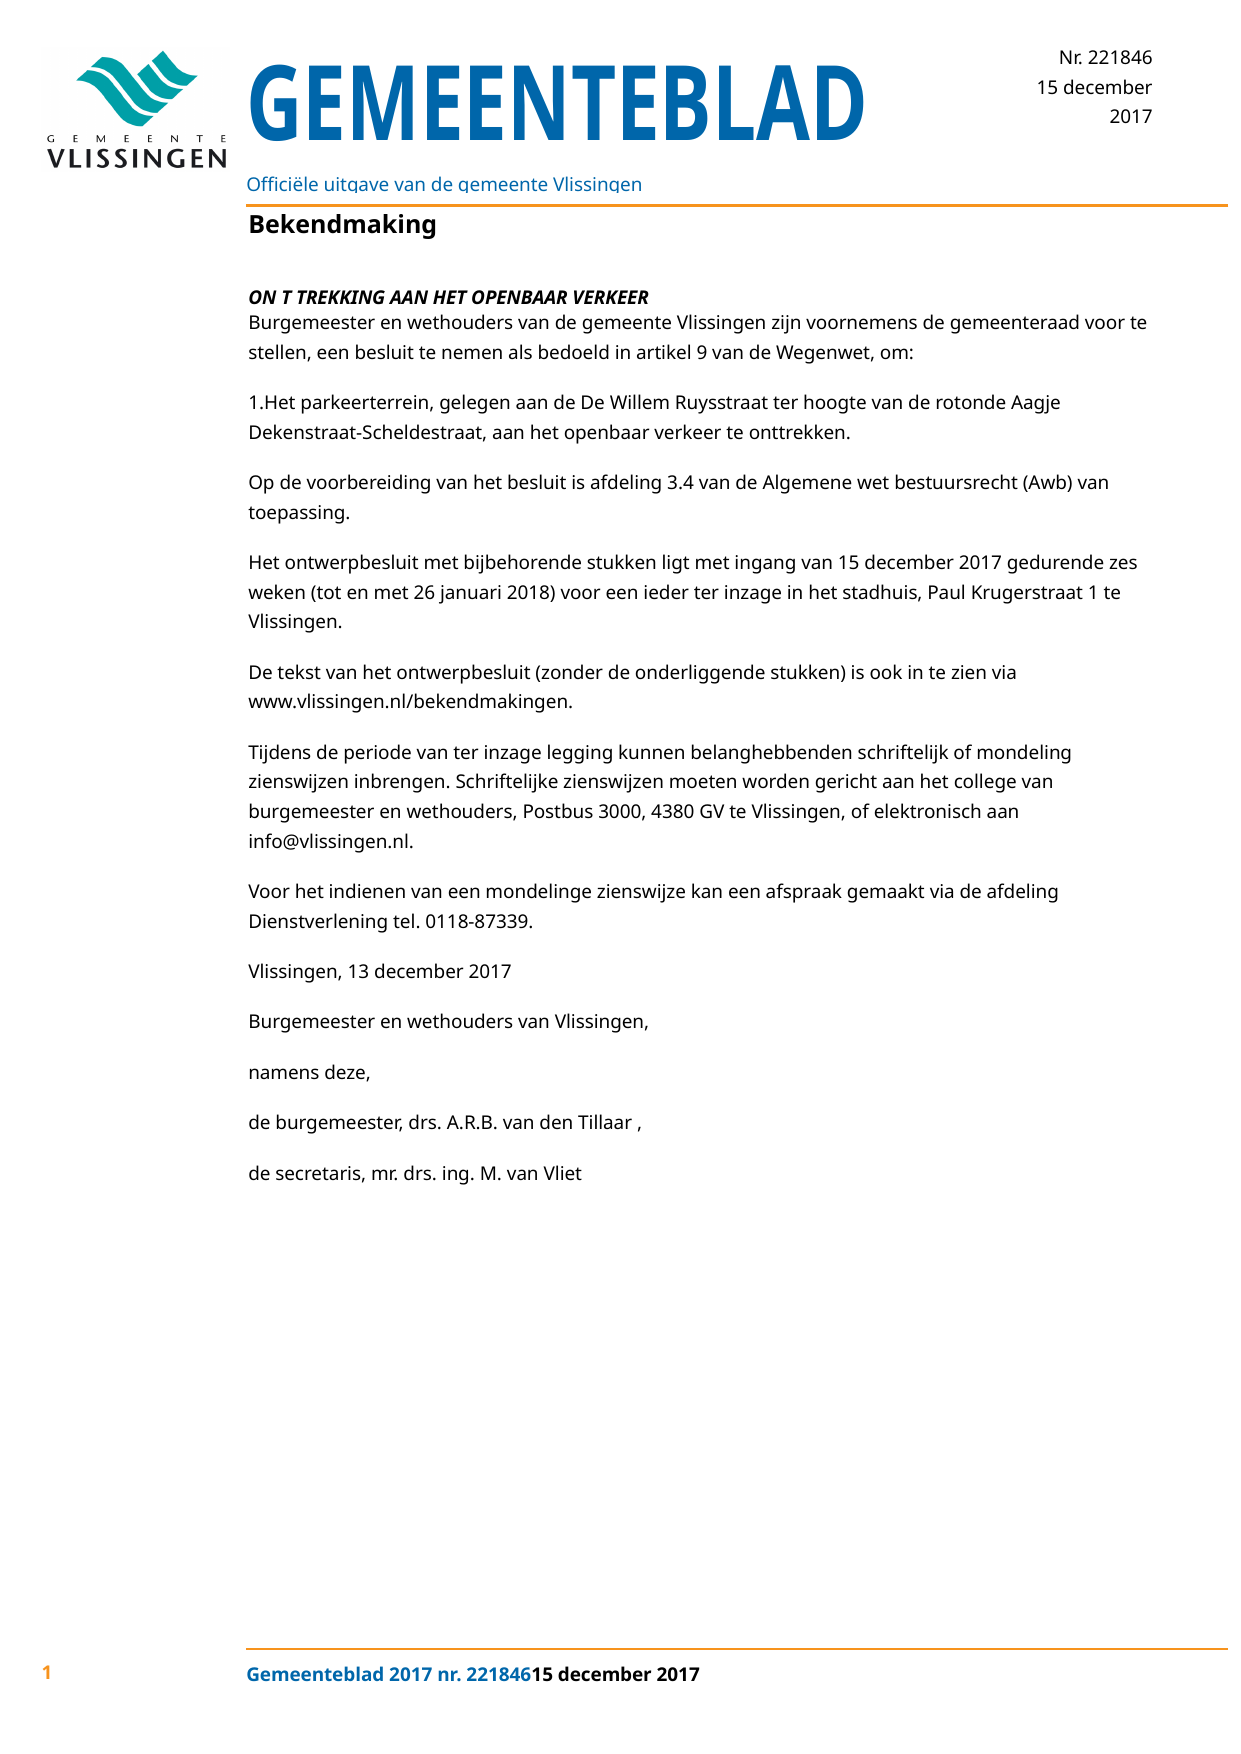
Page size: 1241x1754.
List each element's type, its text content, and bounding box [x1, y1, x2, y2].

text Bekendmaking [248, 207, 1152, 241]
text Voor het indienen van een mondelinge zienswijze kan een afspraak gemaakt via de afdeling Dienstverlening tel. 0118-87339. [248, 878, 1152, 934]
text De tekst van het ontwerpbesluit (zonder de onderliggende stukken) is ook in te zien via www.vlissingen.nl/bekendmakingen. [248, 659, 1152, 714]
text Op de voorbereiding van het besluit is afdeling 3.4 van de Algemene wet bestuursrecht (Awb) van toepassing. [248, 469, 1152, 525]
text 1.Het parkeerterrein, gelegen aan de De Willem Ruysstraat ter hoogte van de rotonde Aagje Dekenstraat-Scheldestraat, aan het openbaar verkeer te onttrekken. [248, 389, 1152, 445]
text namens deze, [248, 1059, 1152, 1085]
picture [41, 47, 231, 172]
text Burgemeester en wethouders van de gemeente Vlissingen zijn voornemens de gemeenteraad voor te stellen, een besluit te nemen als bedoeld in artikel 9 van de Wegenwet, om: [248, 309, 1152, 365]
text ON T TREKKING AAN HET OPENBAAR VERKEER [248, 284, 1152, 309]
text Tijdens de periode van ter inzage legging kunnen belanghebbenden schriftelijk of mondeling zienswijzen inbrengen. Schriftelijke zienswijzen moeten worden gericht aan het college van burgemeester en wethouders, Postbus 3000, 4380 GV te Vlissingen, of elektronisch aan info@vlissingen.nl. [248, 739, 1152, 854]
text Het ontwerpbesluit met bijbehorende stukken ligt met ingang van 15 december 2017 gedurende zes weken (tot en met 26 januari 2018) voor een ieder ter inzage in het stadhuis, Paul Krugerstraat 1 te Vlissingen. [248, 549, 1152, 634]
text Burgemeester en wethouders van Vlissingen, [248, 1009, 1152, 1034]
text de secretaris, mr. drs. ing. M. van Vliet [248, 1160, 1152, 1186]
text de burgemeester, drs. A.R.B. van den Tillaar , [248, 1109, 1152, 1135]
text Vlissingen, 13 december 2017 [248, 958, 1152, 984]
